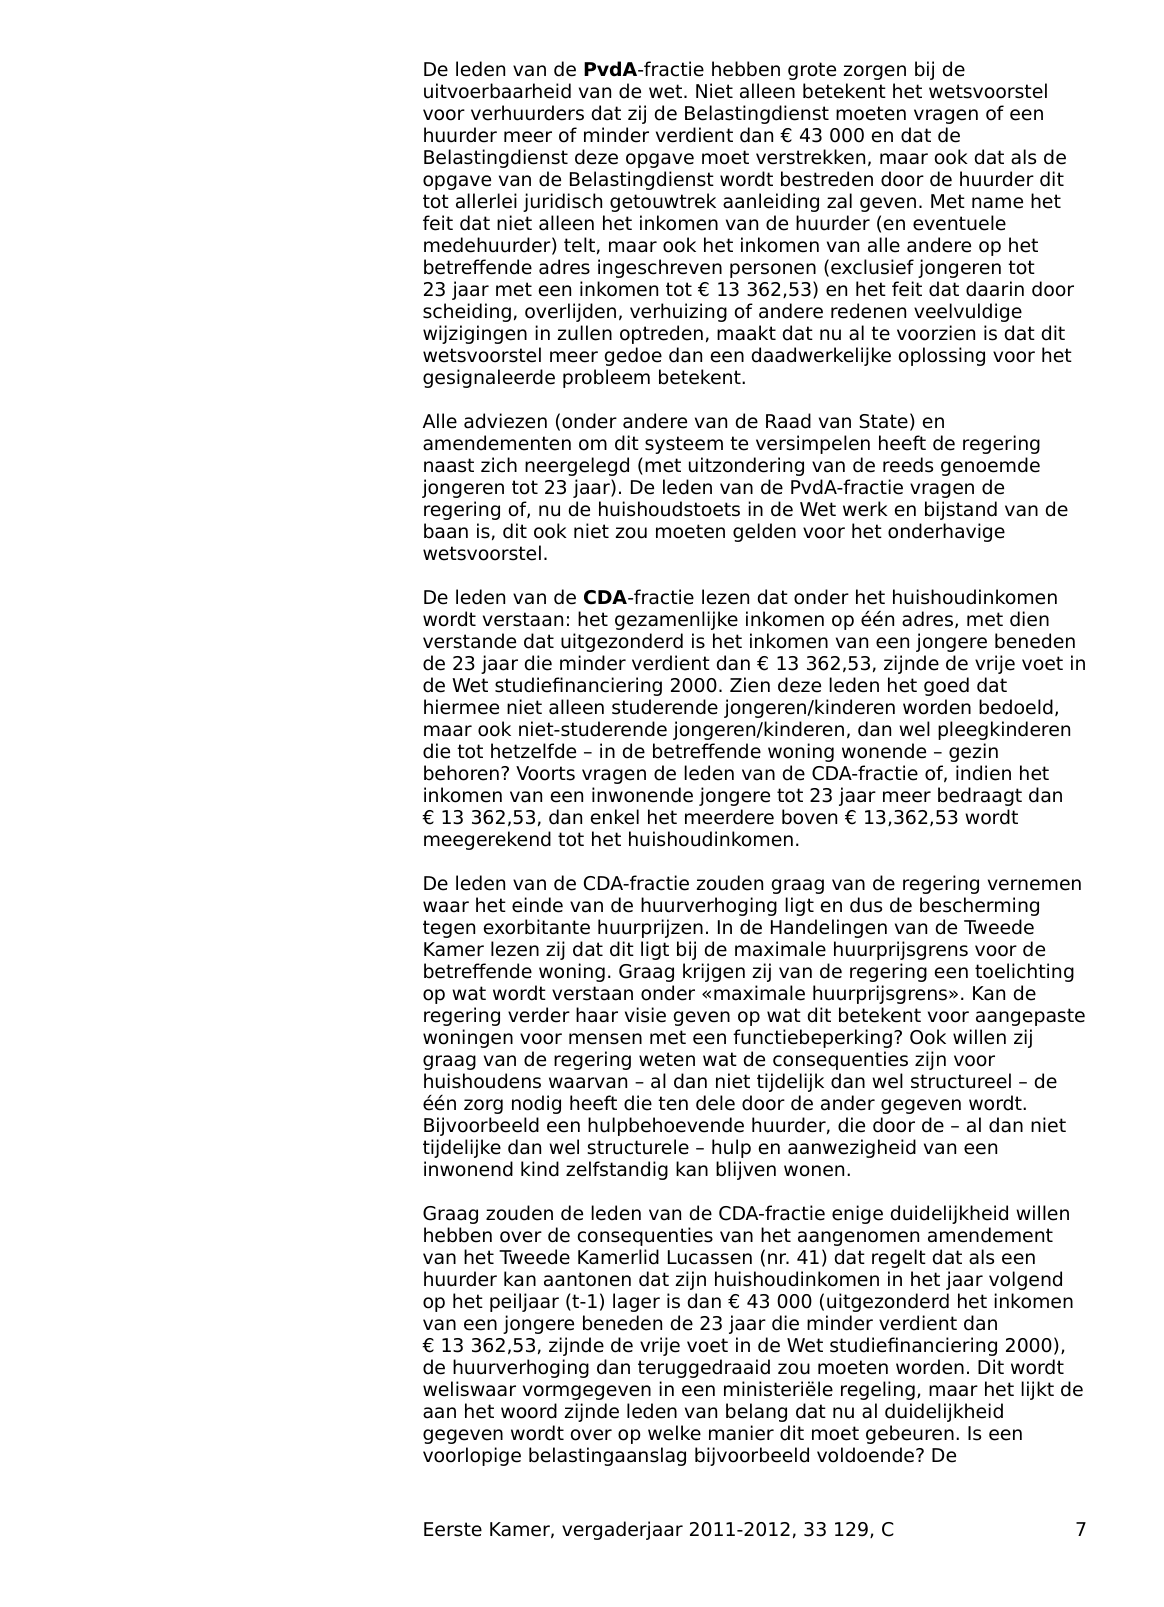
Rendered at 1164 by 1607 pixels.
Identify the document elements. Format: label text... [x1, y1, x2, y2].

text De leden van de PvdA-fractie hebben grote zorgen bij de uitvoerbaarheid van de wet. Niet alleen betekent het wetsvoorstel voor verhuurders dat zij de Belastingdienst moeten vragen of een huurder meer of minder verdient dan € 43 000 en dat de Belastingdienst deze opgave moet verstrekken, maar ook dat als de opgave van de Belastingdienst wordt bestreden door de huurder dit tot allerlei juridisch getouwtrek aanleiding zal geven. Met name het feit dat niet alleen het inkomen van de huurder (en eventuele medehuurder) telt, maar ook het inkomen van alle andere op het betreffende adres ingeschreven personen (exclusief jongeren tot 23 jaar met een inkomen tot € 13 362,53) en het feit dat daarin door scheiding, overlijden, verhuizing of andere redenen veelvuldige wijzigingen in zullen optreden, maakt dat nu al te voorzien is dat dit wetsvoorstel meer gedoe dan een daadwerkelijke oplossing voor het gesignaleerde probleem betekent. [422, 59, 1087, 389]
text Graag zouden de leden van de CDA-fractie enige duidelijkheid willen hebben over de consequenties van het aangenomen amendement van het Tweede Kamerlid Lucassen (nr. 41) dat regelt dat als een huurder kan aantonen dat zijn huishoudinkomen in het jaar volgend op het peiljaar (t-1) lager is dan € 43 000 (uitgezonderd het inkomen van een jongere beneden de 23 jaar die minder verdient dan € 13 362,53, zijnde de vrije voet in de Wet studiefinanciering 2000), de huurverhoging dan teruggedraaid zou moeten worden. Dit wordt weliswaar vormgegeven in een ministeriële regeling, maar het lijkt de aan het woord zijnde leden van belang dat nu al duidelijkheid gegeven wordt over op welke manier dit moet gebeuren. Is een voorlopige belastingaanslag bijvoorbeeld voldoende? De [422, 1203, 1087, 1467]
text Alle adviezen (onder andere van de Raad van State) en amendementen om dit systeem te versimpelen heeft de regering naast zich neergelegd (met uitzondering van de reeds genoemde jongeren tot 23 jaar). De leden van de PvdA-fractie vragen de regering of, nu de huishoudstoets in de Wet werk en bijstand van de baan is, dit ook niet zou moeten gelden voor het onderhavige wetsvoorstel. [422, 411, 1087, 565]
text De leden van de CDA-fractie zouden graag van de regering vernemen waar het einde van de huurverhoging ligt en dus de bescherming tegen exorbitante huurprijzen. In de Handelingen van de Tweede Kamer lezen zij dat dit ligt bij de maximale huurprijsgrens voor de betreffende woning. Graag krijgen zij van de regering een toelichting op wat wordt verstaan onder «maximale huurprijsgrens». Kan de regering verder haar visie geven op wat dit betekent voor aangepaste woningen voor mensen met een functiebeperking? Ook willen zij graag van de regering weten wat de consequenties zijn voor huishoudens waarvan – al dan niet tijdelijk dan wel structureel – de één zorg nodig heeft die ten dele door de ander gegeven wordt. Bijvoorbeeld een hulpbehoevende huurder, die door de – al dan niet tijdelijke dan wel structurele – hulp en aanwezigheid van een inwonend kind zelfstandig kan blijven wonen. [422, 873, 1087, 1181]
text De leden van de CDA-fractie lezen dat onder het huishoudinkomen wordt verstaan: het gezamenlijke inkomen op één adres, met dien verstande dat uitgezonderd is het inkomen van een jongere beneden de 23 jaar die minder verdient dan € 13 362,53, zijnde de vrije voet in de Wet studiefinanciering 2000. Zien deze leden het goed dat hiermee niet alleen studerende jongeren/kinderen worden bedoeld, maar ook niet-studerende jongeren/kinderen, dan wel pleegkinderen die tot hetzelfde – in de betreffende woning wonende – gezin behoren? Voorts vragen de leden van de CDA-fractie of, indien het inkomen van een inwonende jongere tot 23 jaar meer bedraagt dan € 13 362,53, dan enkel het meerdere boven € 13,362,53 wordt meegerekend tot het huishoudinkomen. [422, 587, 1087, 851]
